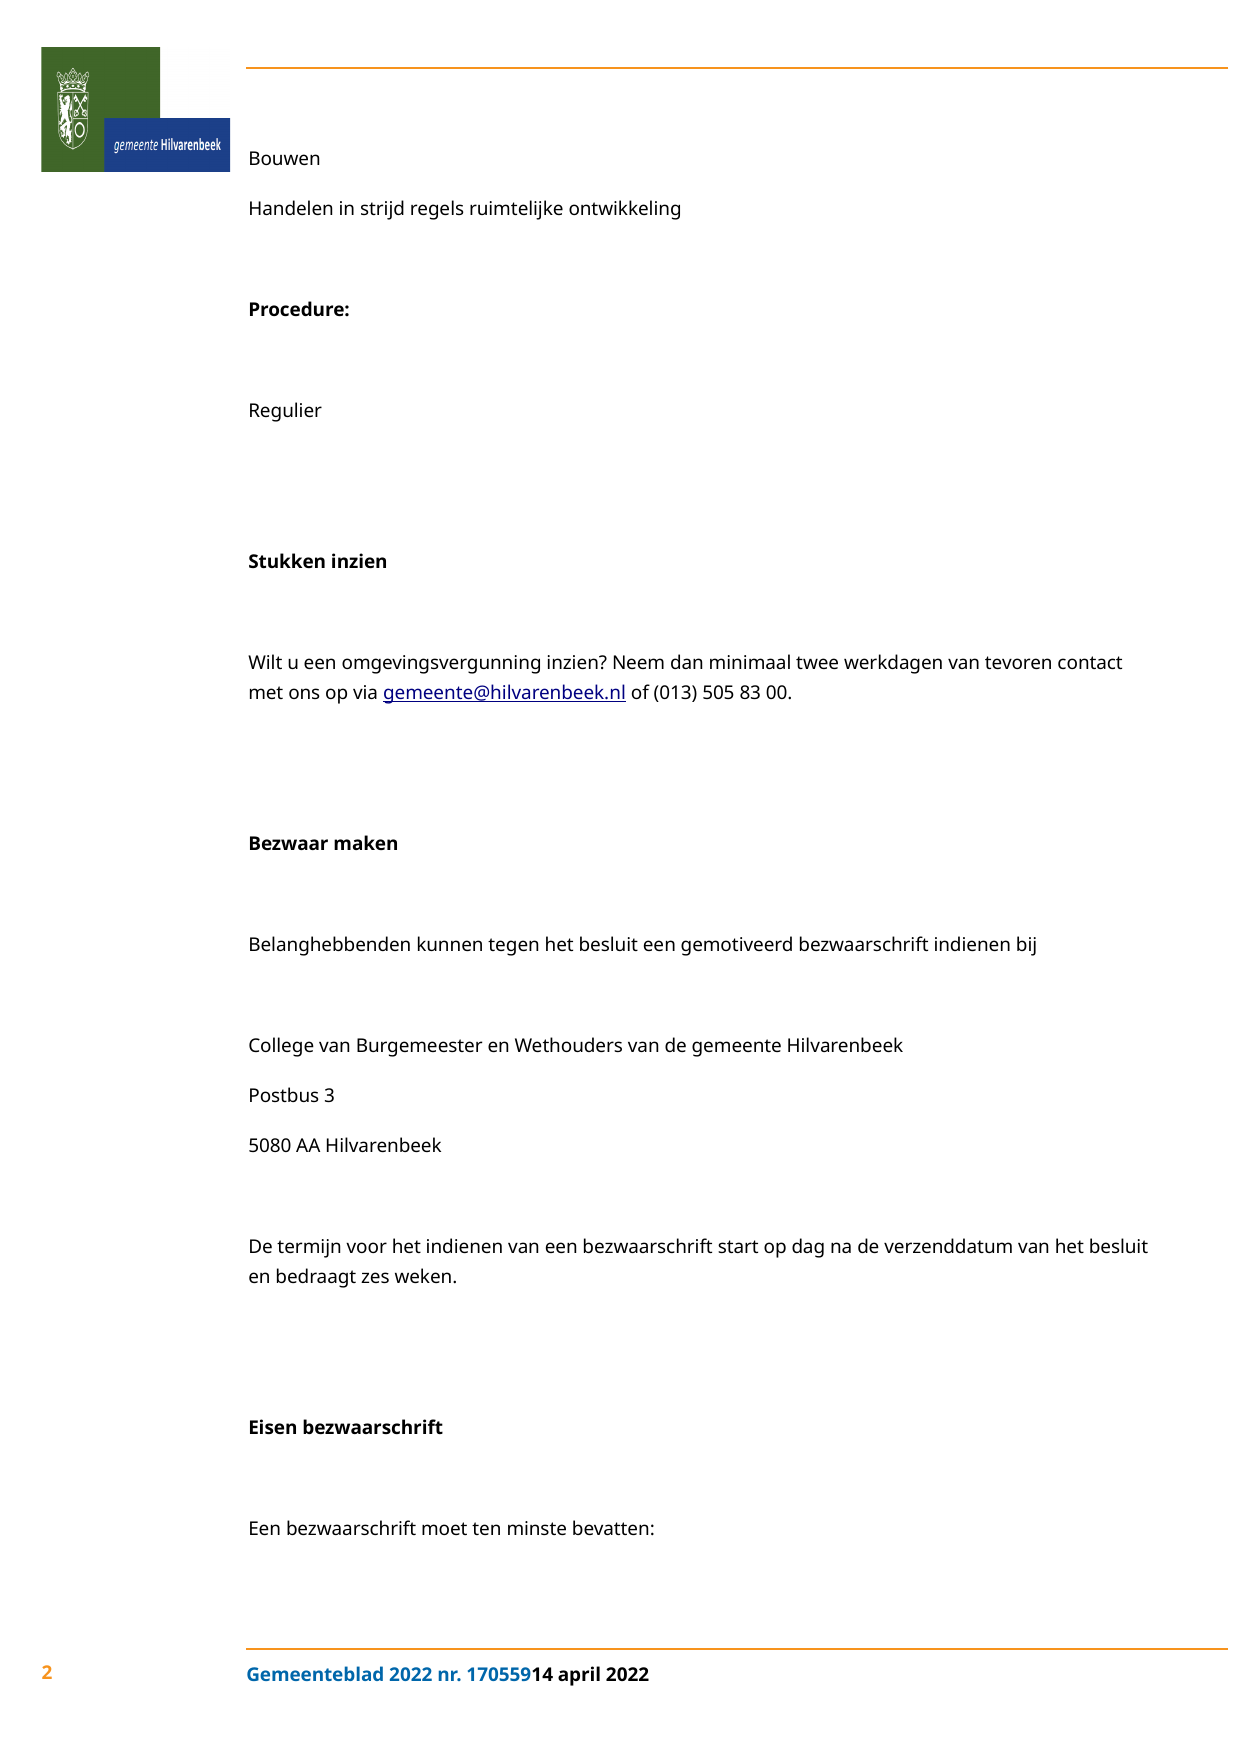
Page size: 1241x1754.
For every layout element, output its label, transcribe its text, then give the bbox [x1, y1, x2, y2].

text College van Burgemeester en Wethouders van de gemeente Hilvarenbeek [248, 1032, 1152, 1058]
text Wilt u een omgevingsvergunning inzien? Neem dan minimaal twee werkdagen van tevoren contact met ons op via gemeente@hilvarenbeek.nl of (013) 505 83 00. [248, 649, 1152, 705]
text Eisen bezwaarschrift [248, 1414, 1152, 1440]
text Belanghebbenden kunnen tegen het besluit een gemotiveerd bezwaarschrift indienen bij [248, 931, 1152, 957]
text De termijn voor het indienen van een bezwaarschrift start op dag na de verzenddatum van het besluit en bedraagt zes weken. [248, 1233, 1152, 1289]
text 5080 AA Hilvarenbeek [248, 1133, 1152, 1158]
text Regulier [248, 397, 1152, 423]
text Handelen in strijd regels ruimtelijke ontwikkeling [248, 196, 1152, 221]
text Bezwaar maken [248, 830, 1152, 856]
text Een bezwaarschrift moet ten minste bevatten: [248, 1515, 1152, 1541]
text Bouwen [248, 145, 1152, 171]
text Procedure: [248, 296, 1152, 322]
text Stukken inzien [248, 548, 1152, 574]
picture [41, 47, 231, 172]
text Postbus 3 [248, 1082, 1152, 1108]
